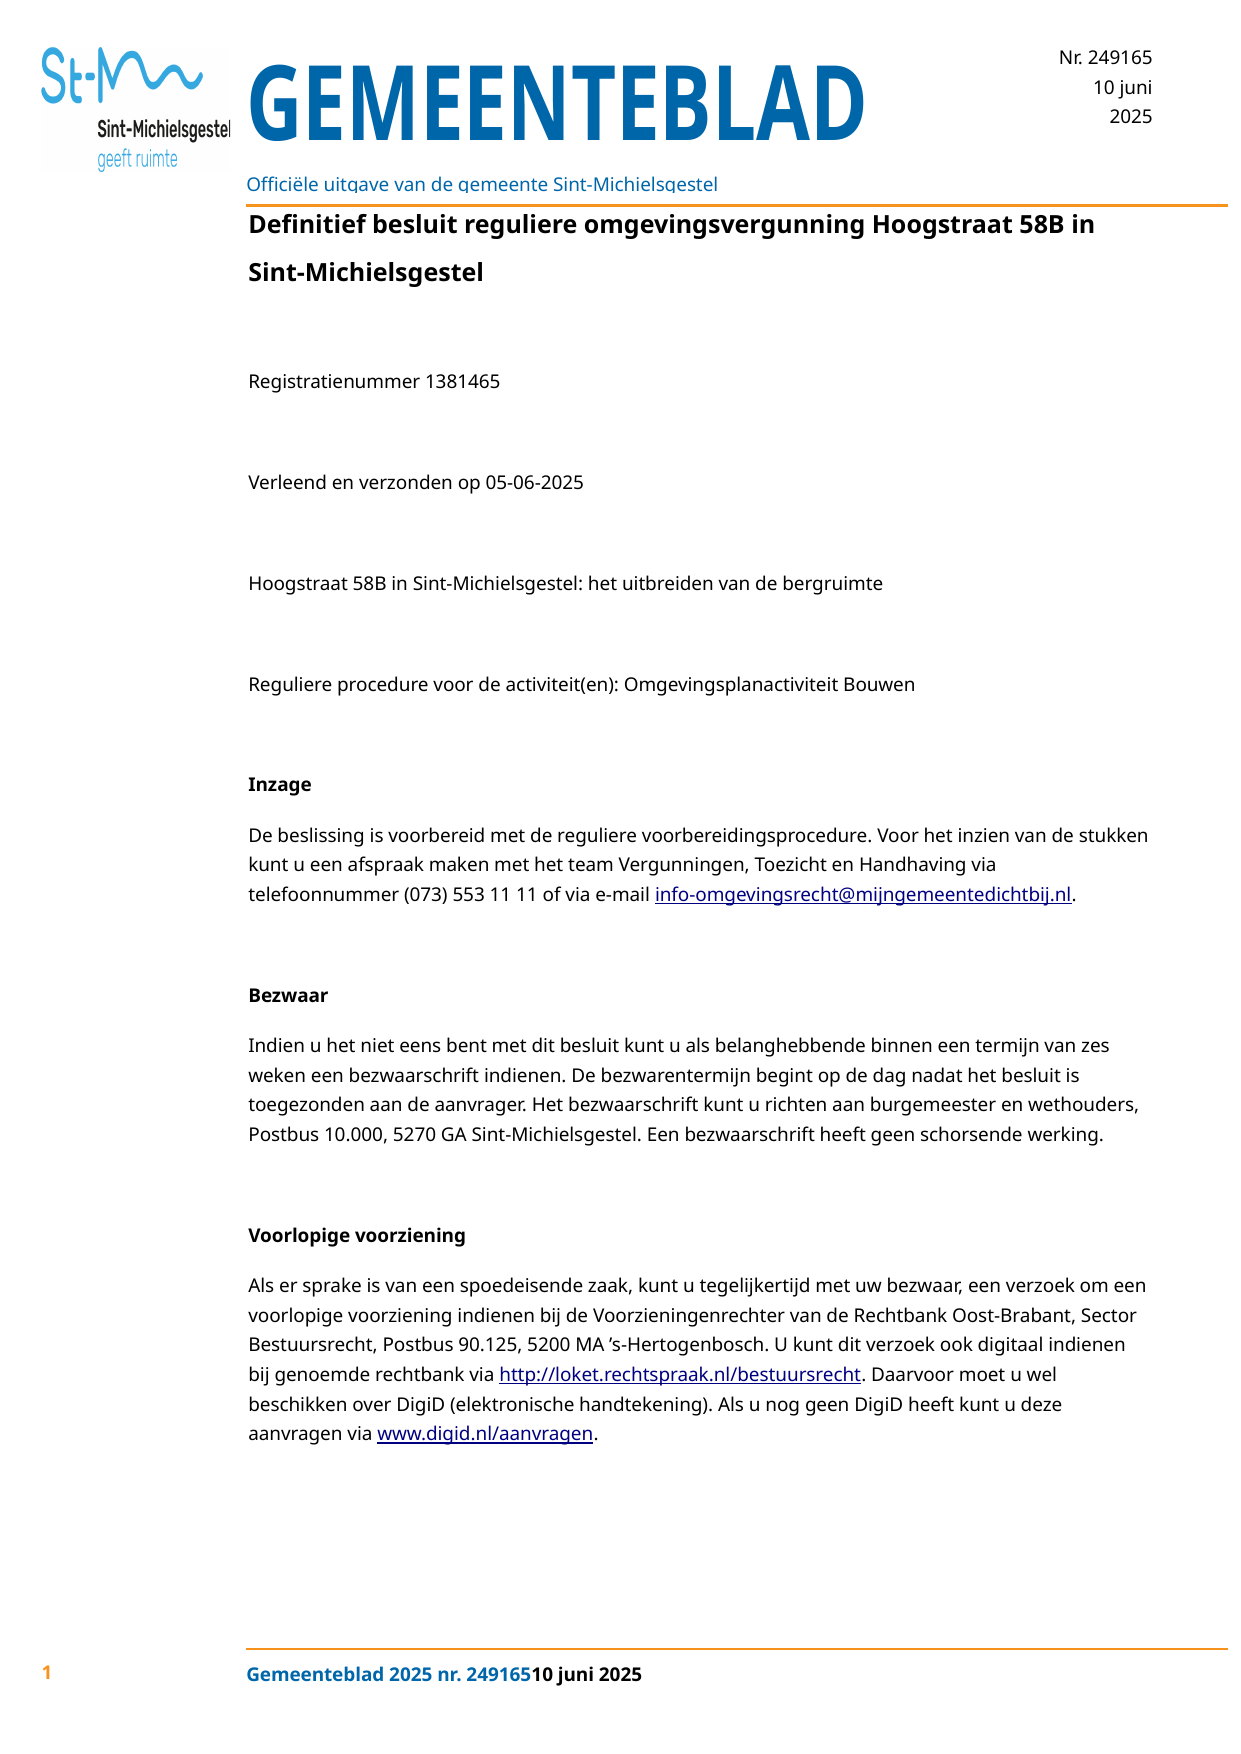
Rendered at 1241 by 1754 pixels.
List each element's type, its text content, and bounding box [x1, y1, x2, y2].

text Indien u het niet eens bent met dit besluit kunt u als belanghebbende binnen een termijn van zes weken een bezwaarschrift indienen. De bezwarentermijn begint op de dag nadat het besluit is toegezonden aan de aanvrager. Het bezwaarschrift kunt u richten aan burgemeester en wethouders, Postbus 10.000, 5270 GA Sint-Michielsgestel. Een bezwaarschrift heeft geen schorsende werking. [248, 1032, 1152, 1147]
text Voorlopige voorziening [248, 1222, 1152, 1248]
text Inzage [248, 772, 1152, 797]
text Verleend en verzonden op 05-06-2025 [248, 469, 1152, 495]
text Definitief besluit reguliere omgevingsvergunning Hoogstraat 58B in Sint-Michielsgestel [248, 207, 1152, 288]
text De beslissing is voorbereid met de reguliere voorbereidingsprocedure. Voor het inzien van de stukken kunt u een afspraak maken met het team Vergunningen, Toezicht en Handhaving via telefoonnummer (073) 553 11 11 of via e-mail info-omgevingsrecht@mijngemeentedichtbij.nl. [248, 822, 1152, 907]
text Registratienummer 1381465 [248, 368, 1152, 394]
text Reguliere procedure voor de activiteit(en): Omgevingsplanactiviteit Bouwen [248, 671, 1152, 697]
text Als er sprake is van een spoedeisende zaak, kunt u tegelijkertijd met uw bezwaar, een verzoek om een voorlopige voorziening indienen bij de Voorzieningenrechter van de Rechtbank Oost-Brabant, Sector Bestuursrecht, Postbus 90.125, 5200 MA ’s-Hertogenbosch. U kunt dit verzoek ook digitaal indienen bij genoemde rechtbank via http://loket.rechtspraak.nl/bestuursrecht. Daarvoor moet u wel beschikken over DigiD (elektronische handtekening). Als u nog geen DigiD heeft kunt u deze aanvragen via www.digid.nl/aanvragen. [248, 1272, 1152, 1446]
text Bezwaar [248, 982, 1152, 1008]
picture [41, 47, 231, 172]
text Hoogstraat 58B in Sint-Michielsgestel: het uitbreiden van de bergruimte [248, 570, 1152, 596]
